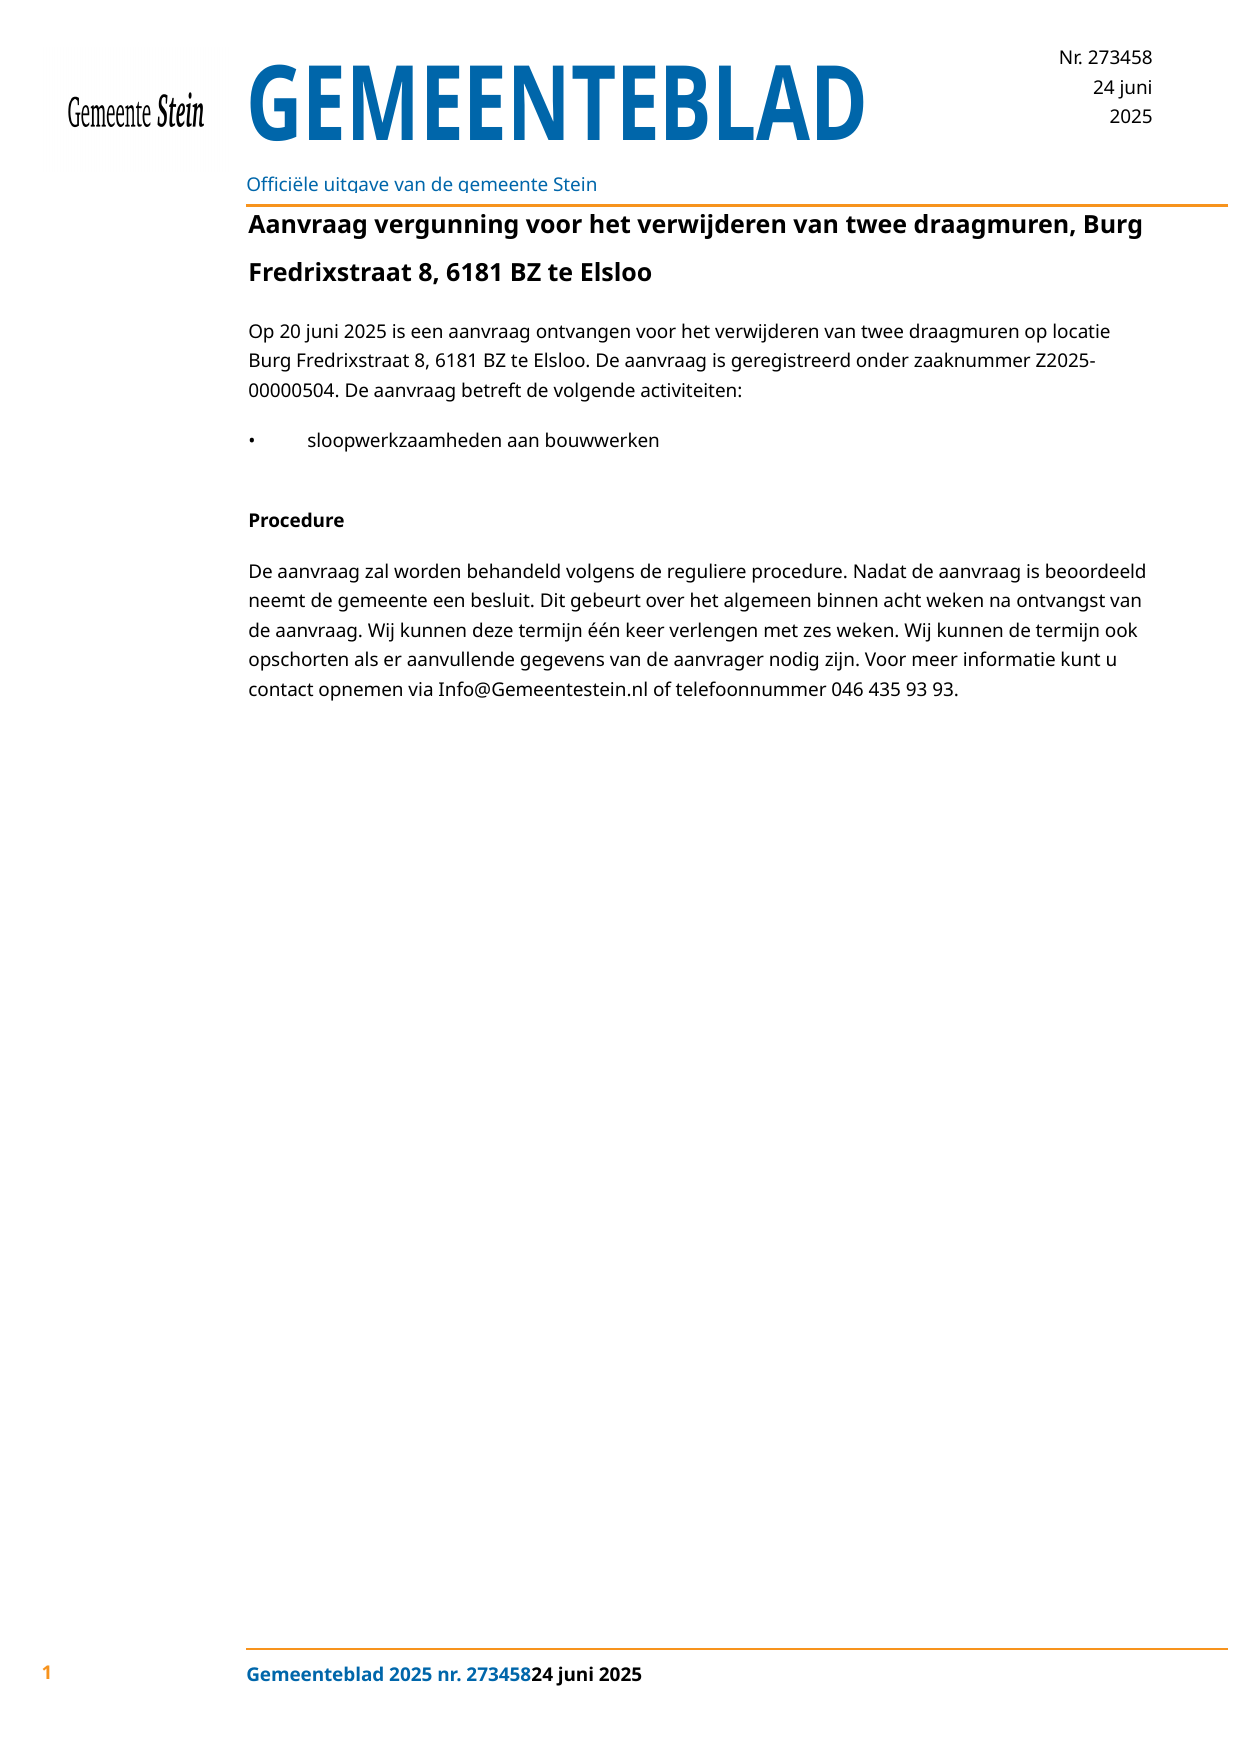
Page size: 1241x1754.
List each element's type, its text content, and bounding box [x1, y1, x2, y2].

picture [41, 47, 231, 172]
text Aanvraag vergunning voor het verwijderen van twee draagmuren, Burg Fredrixstraat 8, 6181 BZ te Elsloo [248, 207, 1152, 288]
text De aanvraag zal worden behandeld volgens de reguliere procedure. Nadat de aanvraag is beoordeeld neemt de gemeente een besluit. Dit gebeurt over het algemeen binnen acht weken na ontvangst van de aanvraag. Wij kunnen deze termijn één keer verlengen met zes weken. Wij kunnen de termijn ook opschorten als er aanvullende gegevens van de aanvrager nodig zijn. Voor meer informatie kunt u contact opnemen via Info@Gemeentestein.nl of telefoonnummer 046 435 93 93. [248, 558, 1152, 702]
list sloopwerkzaamheden aan bouwwerken [248, 427, 1152, 453]
text Procedure [248, 507, 1152, 533]
text Op 20 juni 2025 is een aanvraag ontvangen voor het verwijderen van twee draagmuren op locatie Burg Fredrixstraat 8, 6181 BZ te Elsloo. De aanvraag is geregistreerd onder zaaknummer Z2025-00000504. De aanvraag betreft de volgende activiteiten: [248, 318, 1152, 403]
